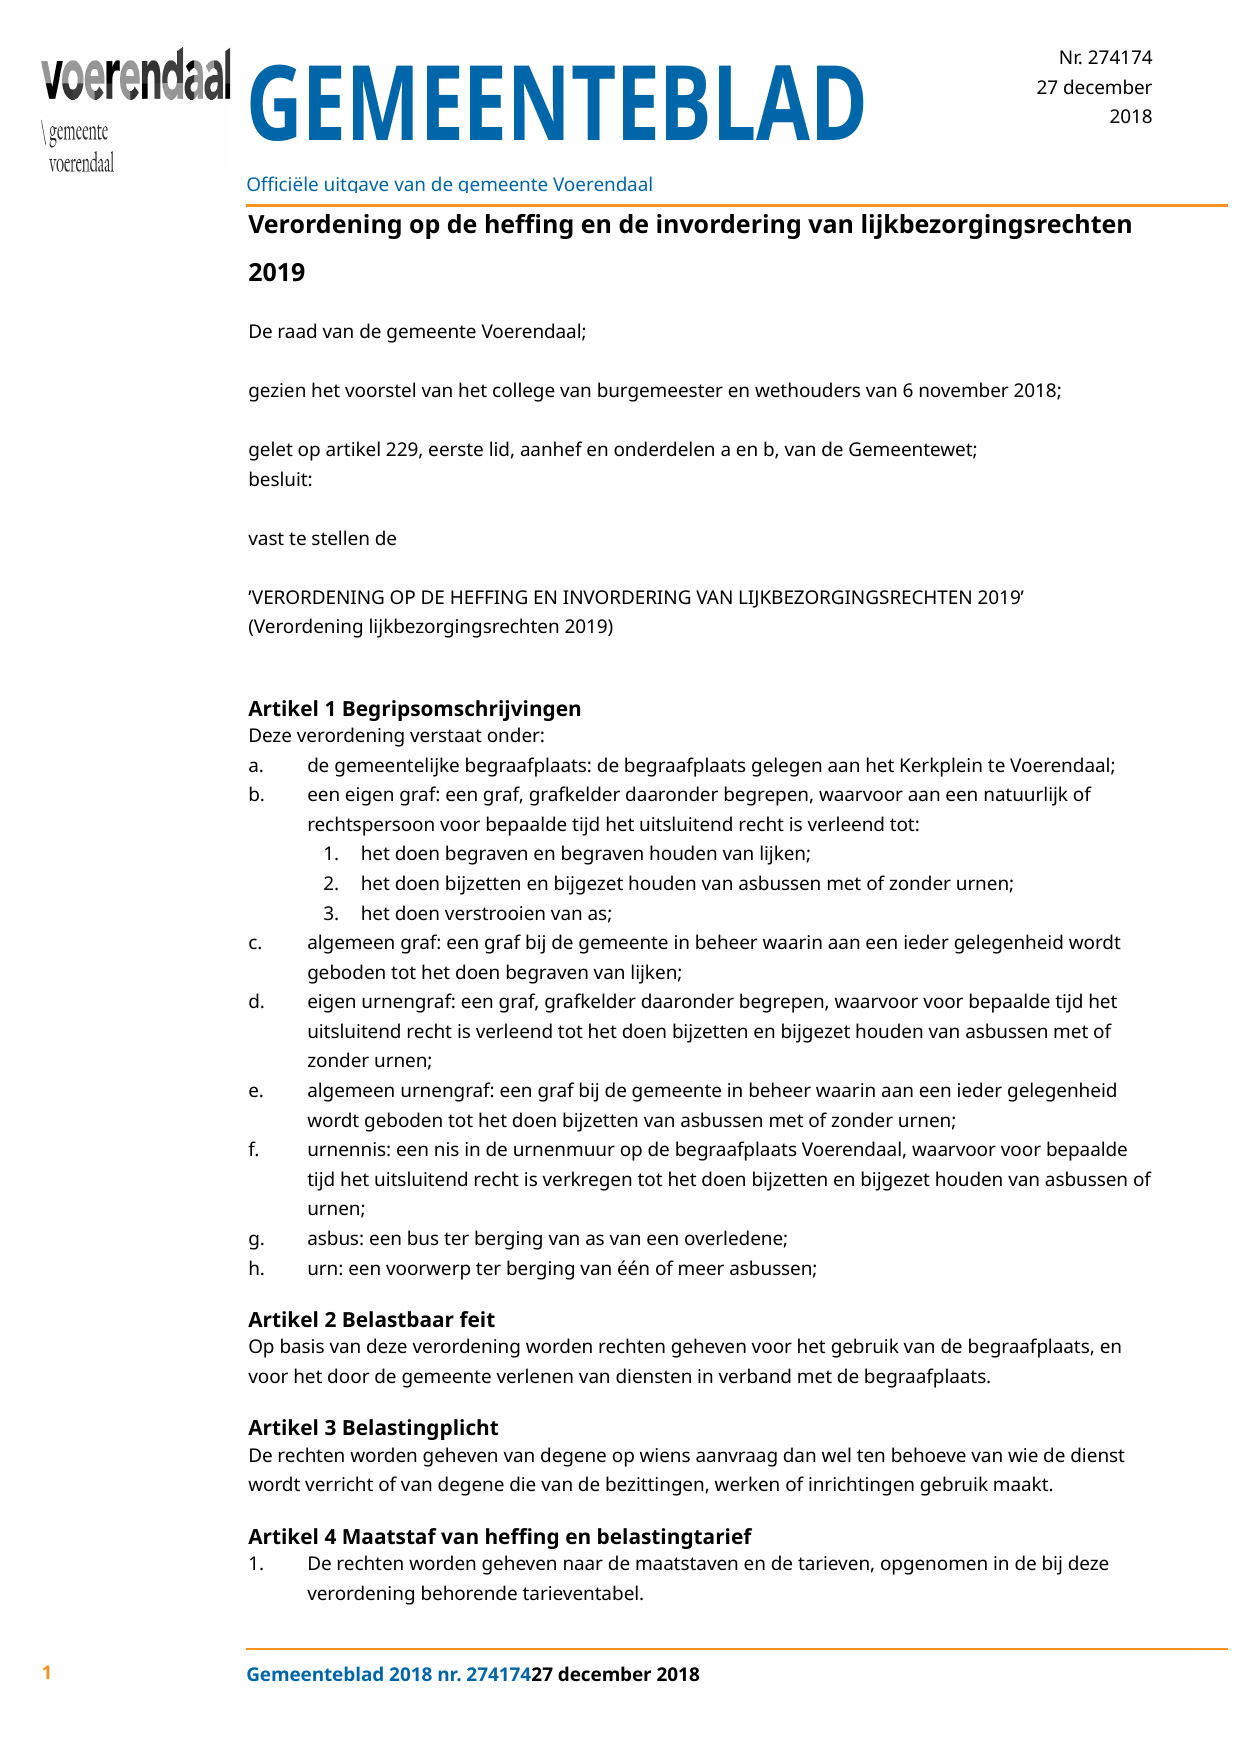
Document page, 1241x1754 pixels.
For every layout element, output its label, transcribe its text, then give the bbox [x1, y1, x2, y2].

text ’VERORDENING OP DE HEFFING EN INVORDERING VAN LIJKBEZORGINGSRECHTEN 2019’ [248, 584, 1152, 610]
text besluit: [248, 466, 1152, 492]
list eigen urnengraf: een graf, grafkelder daaronder begrepen, waarvoor voor bepaalde tijd het uitsluitend recht is verleend tot het doen bijzetten en bijgezet houden van asbussen met of zonder urnen; [248, 988, 1152, 1073]
text Deze verordening verstaat onder: [248, 722, 1152, 748]
list urn: een voorwerp ter berging van één of meer asbussen; [248, 1255, 1152, 1280]
list urnennis: een nis in de urnenmuur op de begraafplaats Voerendaal, waarvoor voor bepaalde tijd het uitsluitend recht is verkregen tot het doen bijzetten en bijgezet houden van asbussen of urnen; [248, 1136, 1152, 1221]
list De rechten worden geheven naar de maatstaven en de tarieven, opgenomen in de bij deze verordening behorende tarieventabel. [248, 1550, 1152, 1606]
text (Verordening lijkbezorgingsrechten 2019) [248, 614, 1152, 639]
list een eigen graf: een graf, grafkelder daaronder begrepen, waarvoor aan een natuurlijk of rechtspersoon voor bepaalde tijd het uitsluitend recht is verleend tot: [248, 781, 1152, 837]
text De raad van de gemeente Voerendaal; [248, 318, 1152, 344]
list asbus: een bus ter berging van as van een overledene; [248, 1225, 1152, 1251]
text Artikel 1 Begripsomschrijvingen [248, 694, 1152, 722]
list algemeen urnengraf: een graf bij de gemeente in beheer waarin aan een ieder gelegenheid wordt geboden tot het doen bijzetten van asbussen met of zonder urnen; [248, 1077, 1152, 1132]
list het doen bijzetten en bijgezet houden van asbussen met of zonder urnen; [323, 870, 1152, 896]
text Artikel 4 Maatstaf van heffing en belastingtarief [248, 1522, 1152, 1550]
text Artikel 2 Belastbaar feit [248, 1305, 1152, 1333]
text gelet op artikel 229, eerste lid, aanhef en onderdelen a en b, van de Gemeentewet; [248, 436, 1152, 462]
list de gemeentelijke begraafplaats: de begraafplaats gelegen aan het Kerkplein te Voerendaal; [248, 752, 1152, 777]
list algemeen graf: een graf bij de gemeente in beheer waarin aan een ieder gelegenheid wordt geboden tot het doen begraven van lijken; [248, 929, 1152, 984]
text De rechten worden geheven van degene op wiens aanvraag dan wel ten behoeve van wie de dienst wordt verricht of van degene die van de bezittingen, werken of inrichtingen gebruik maakt. [248, 1442, 1152, 1497]
list het doen verstrooien van as; [323, 900, 1152, 925]
picture [41, 47, 231, 172]
text gezien het voorstel van het college van burgemeester en wethouders van 6 november 2018; [248, 377, 1152, 403]
text Op basis van deze verordening worden rechten geheven voor het gebruik van de begraafplaats, en voor het door de gemeente verlenen van diensten in verband met de begraafplaats. [248, 1333, 1152, 1389]
text Artikel 3 Belastingplicht [248, 1413, 1152, 1442]
text Verordening op de heffing en de invordering van lijkbezorgingsrechten 2019 [248, 207, 1152, 288]
list het doen begraven en begraven houden van lijken; [323, 841, 1152, 866]
text vast te stellen de [248, 525, 1152, 551]
